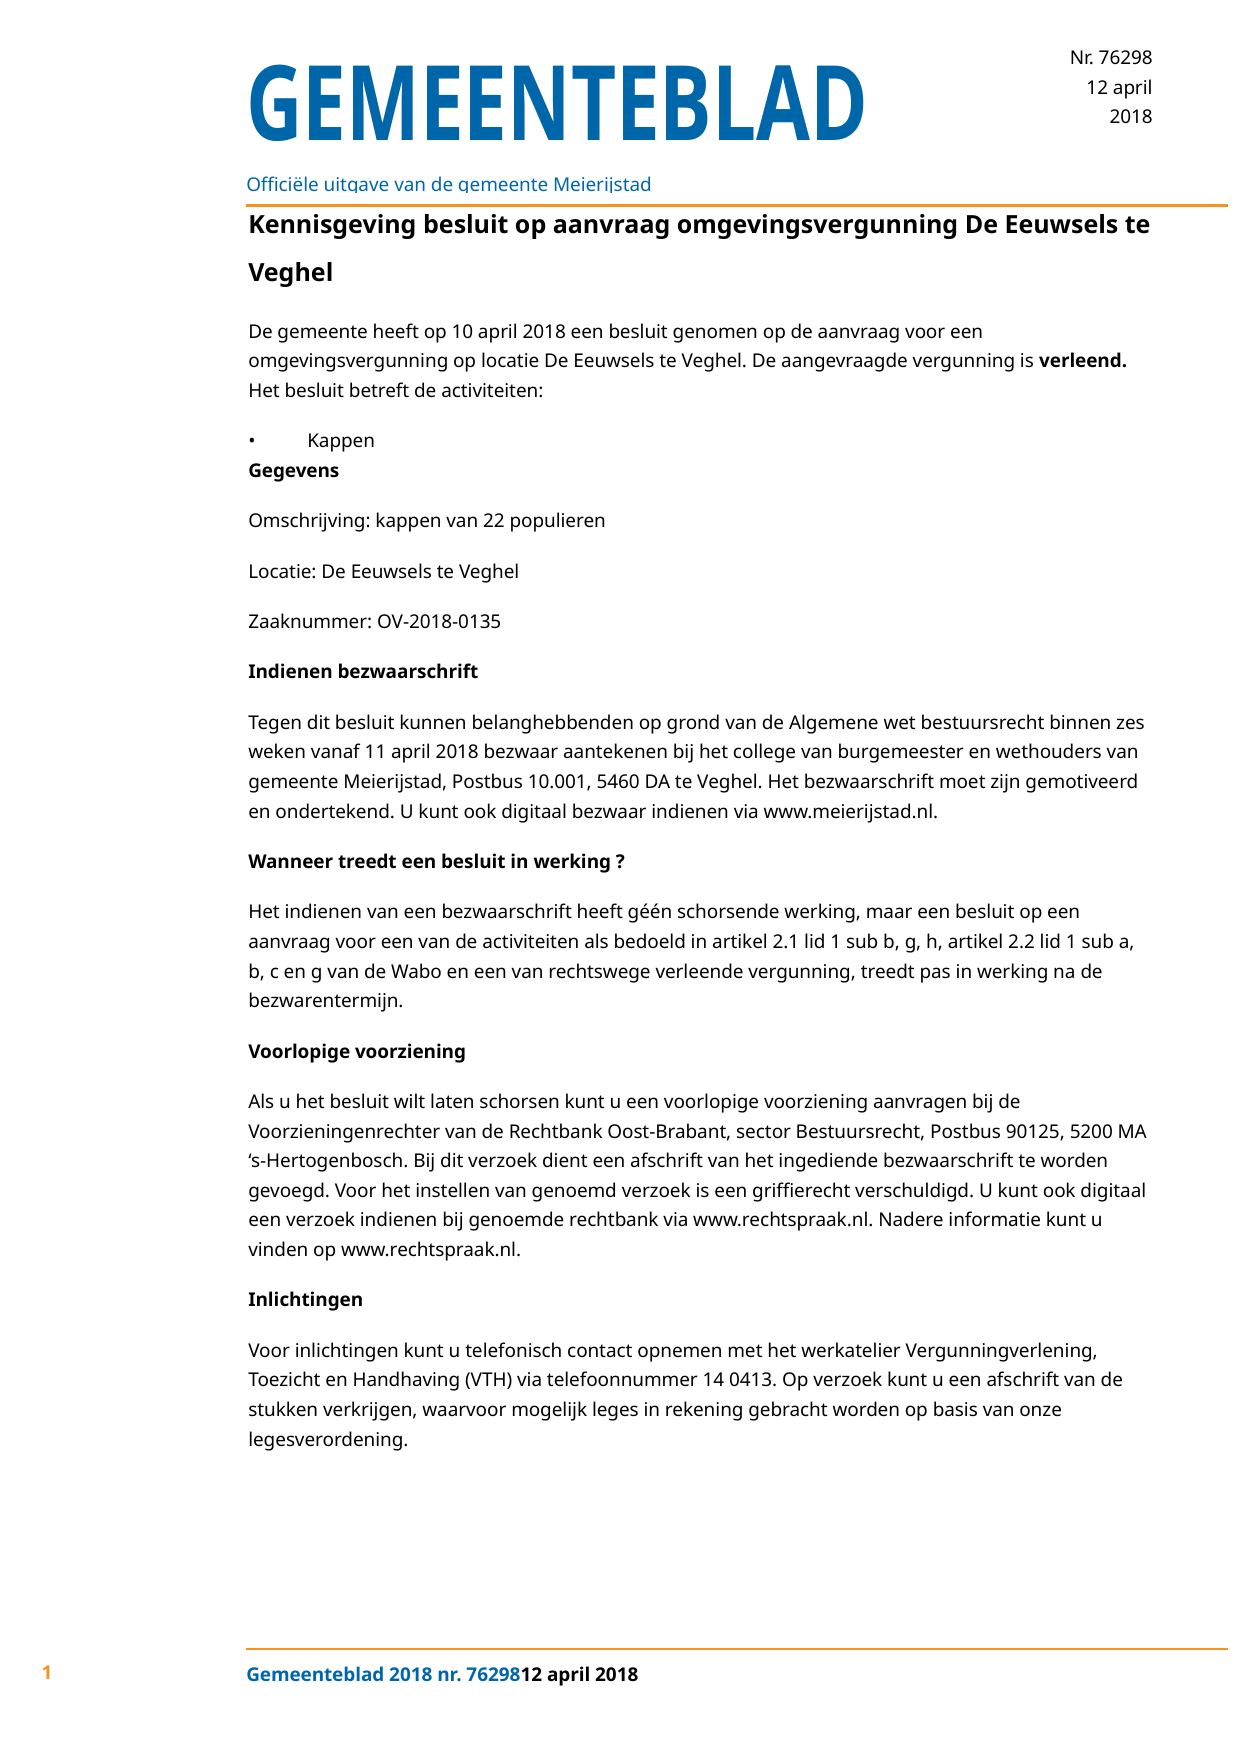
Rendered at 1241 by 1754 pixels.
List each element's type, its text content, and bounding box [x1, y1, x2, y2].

text Inlichtingen [248, 1287, 1152, 1312]
text Zaaknummer: OV-2018-0135 [248, 608, 1152, 634]
text Omschrijving: kappen van 22 populieren [248, 507, 1152, 533]
text Kennisgeving besluit op aanvraag omgevingsvergunning De Eeuwsels te Veghel [248, 207, 1152, 288]
text Het indienen van een bezwaarschrift heeft géén schorsende werking, maar een besluit op een aanvraag voor een van de activiteiten als bedoeld in artikel 2.1 lid 1 sub b, g, h, artikel 2.2 lid 1 sub a, b, c en g van de Wabo en een van rechtswege verleende vergunning, treedt pas in werking na de bezwarentermijn. [248, 899, 1152, 1013]
text Wanneer treedt een besluit in werking ? [248, 848, 1152, 874]
text De gemeente heeft op 10 april 2018 een besluit genomen op de aanvraag voor een omgevingsvergunning op locatie De Eeuwsels te Veghel. De aangevraagde vergunning is verleend. Het besluit betreft de activiteiten: [248, 318, 1152, 403]
picture [41, 47, 231, 172]
text Als u het besluit wilt laten schorsen kunt u een voorlopige voorziening aanvragen bij de Voorzieningenrechter van de Rechtbank Oost-Brabant, sector Bestuursrecht, Postbus 90125, 5200 MA ‘s-Hertogenbosch. Bij dit verzoek dient een afschrift van het ingediende bezwaarschrift te worden gevoegd. Voor het instellen van genoemd verzoek is een griffierecht verschuldigd. U kunt ook digitaal een verzoek indienen bij genoemde rechtbank via www.rechtspraak.nl. Nadere informatie kunt u vinden op www.rechtspraak.nl. [248, 1088, 1152, 1262]
text Indienen bezwaarschrift [248, 659, 1152, 684]
list Kappen [248, 427, 1152, 453]
text Gegevens [248, 457, 1152, 483]
text Tegen dit besluit kunnen belanghebbenden op grond van de Algemene wet bestuursrecht binnen zes weken vanaf 11 april 2018 bezwaar aantekenen bij het college van burgemeester en wethouders van gemeente Meierijstad, Postbus 10.001, 5460 DA te Veghel. Het bezwaarschrift moet zijn gemotiveerd en ondertekend. U kunt ook digitaal bezwaar indienen via www.meierijstad.nl. [248, 709, 1152, 824]
text Locatie: De Eeuwsels te Veghel [248, 558, 1152, 584]
text Voor inlichtingen kunt u telefonisch contact opnemen met het werkatelier Vergunningverlening, Toezicht en Handhaving (VTH) via telefoonnummer 14 0413. Op verzoek kunt u een afschrift van de stukken verkrijgen, waarvoor mogelijk leges in rekening gebracht worden op basis van onze legesverordening. [248, 1337, 1152, 1452]
text Voorlopige voorziening [248, 1038, 1152, 1064]
